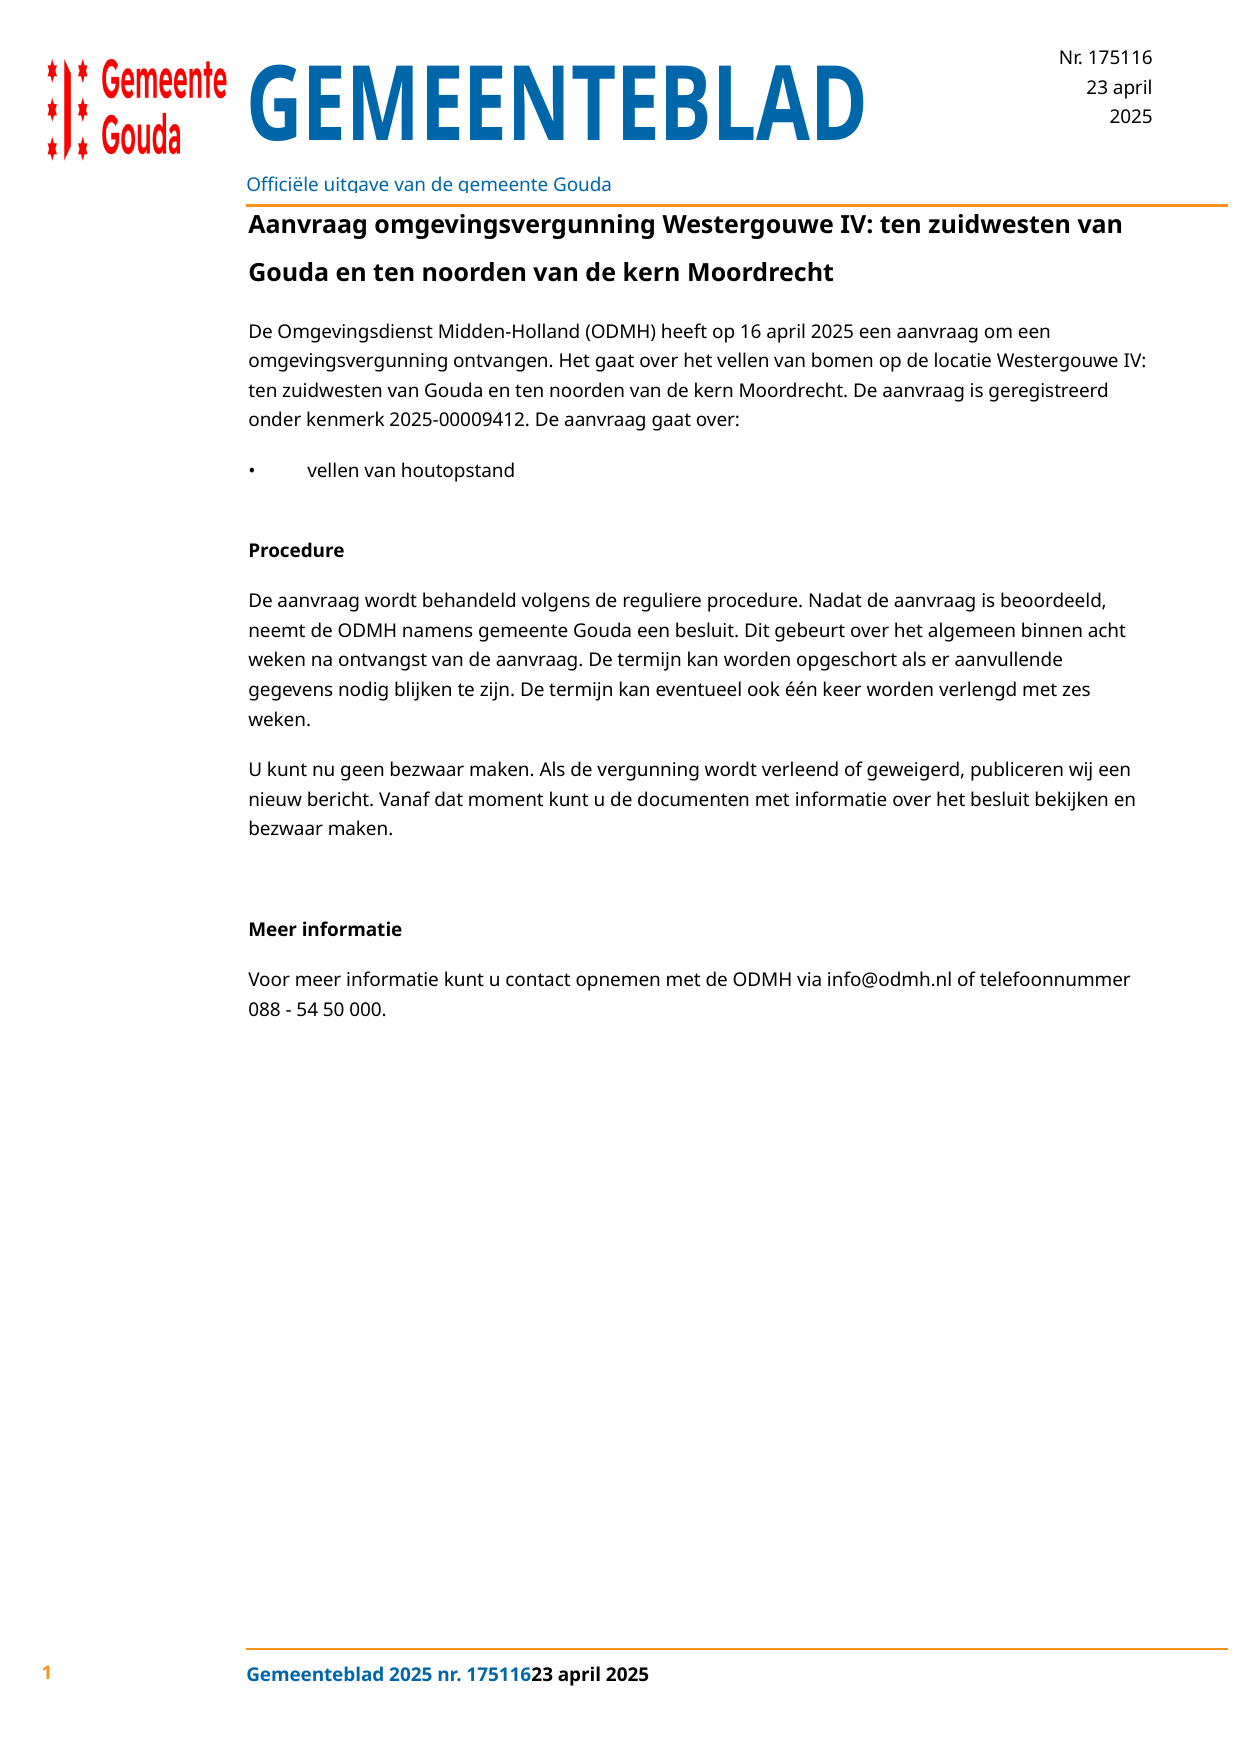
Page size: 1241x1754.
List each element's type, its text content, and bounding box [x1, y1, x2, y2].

text Aanvraag omgevingsvergunning Westergouwe IV: ten zuidwesten van Gouda en ten noorden van de kern Moordrecht [248, 207, 1152, 288]
list vellen van houtopstand [248, 457, 1152, 483]
text De aanvraag wordt behandeld volgens de reguliere procedure. Nadat de aanvraag is beoordeeld, neemt de ODMH namens gemeente Gouda een besluit. Dit gebeurt over het algemeen binnen acht weken na ontvangst van de aanvraag. De termijn kan worden opgeschort als er aanvullende gegevens nodig blijken te zijn. De termijn kan eventueel ook één keer worden verlengd met zes weken. [248, 587, 1152, 732]
picture [41, 47, 231, 172]
text Meer informatie [248, 916, 1152, 942]
text De Omgevingsdienst Midden-Holland (ODMH) heeft op 16 april 2025 een aanvraag om een omgevingsvergunning ontvangen. Het gaat over het vellen van bomen op de locatie Westergouwe IV: ten zuidwesten van Gouda en ten noorden van de kern Moordrecht. De aanvraag is geregistreerd onder kenmerk 2025-00009412. De aanvraag gaat over: [248, 318, 1152, 432]
text Procedure [248, 537, 1152, 563]
text Voor meer informatie kunt u contact opnemen met de ODMH via info@odmh.nl of telefoonnummer 088 - 54 50 000. [248, 967, 1152, 1022]
text U kunt nu geen bezwaar maken. Als de vergunning wordt verleend of geweigerd, publiceren wij een nieuw bericht. Vanaf dat moment kunt u de documenten met informatie over het besluit bekijken en bezwaar maken. [248, 756, 1152, 841]
